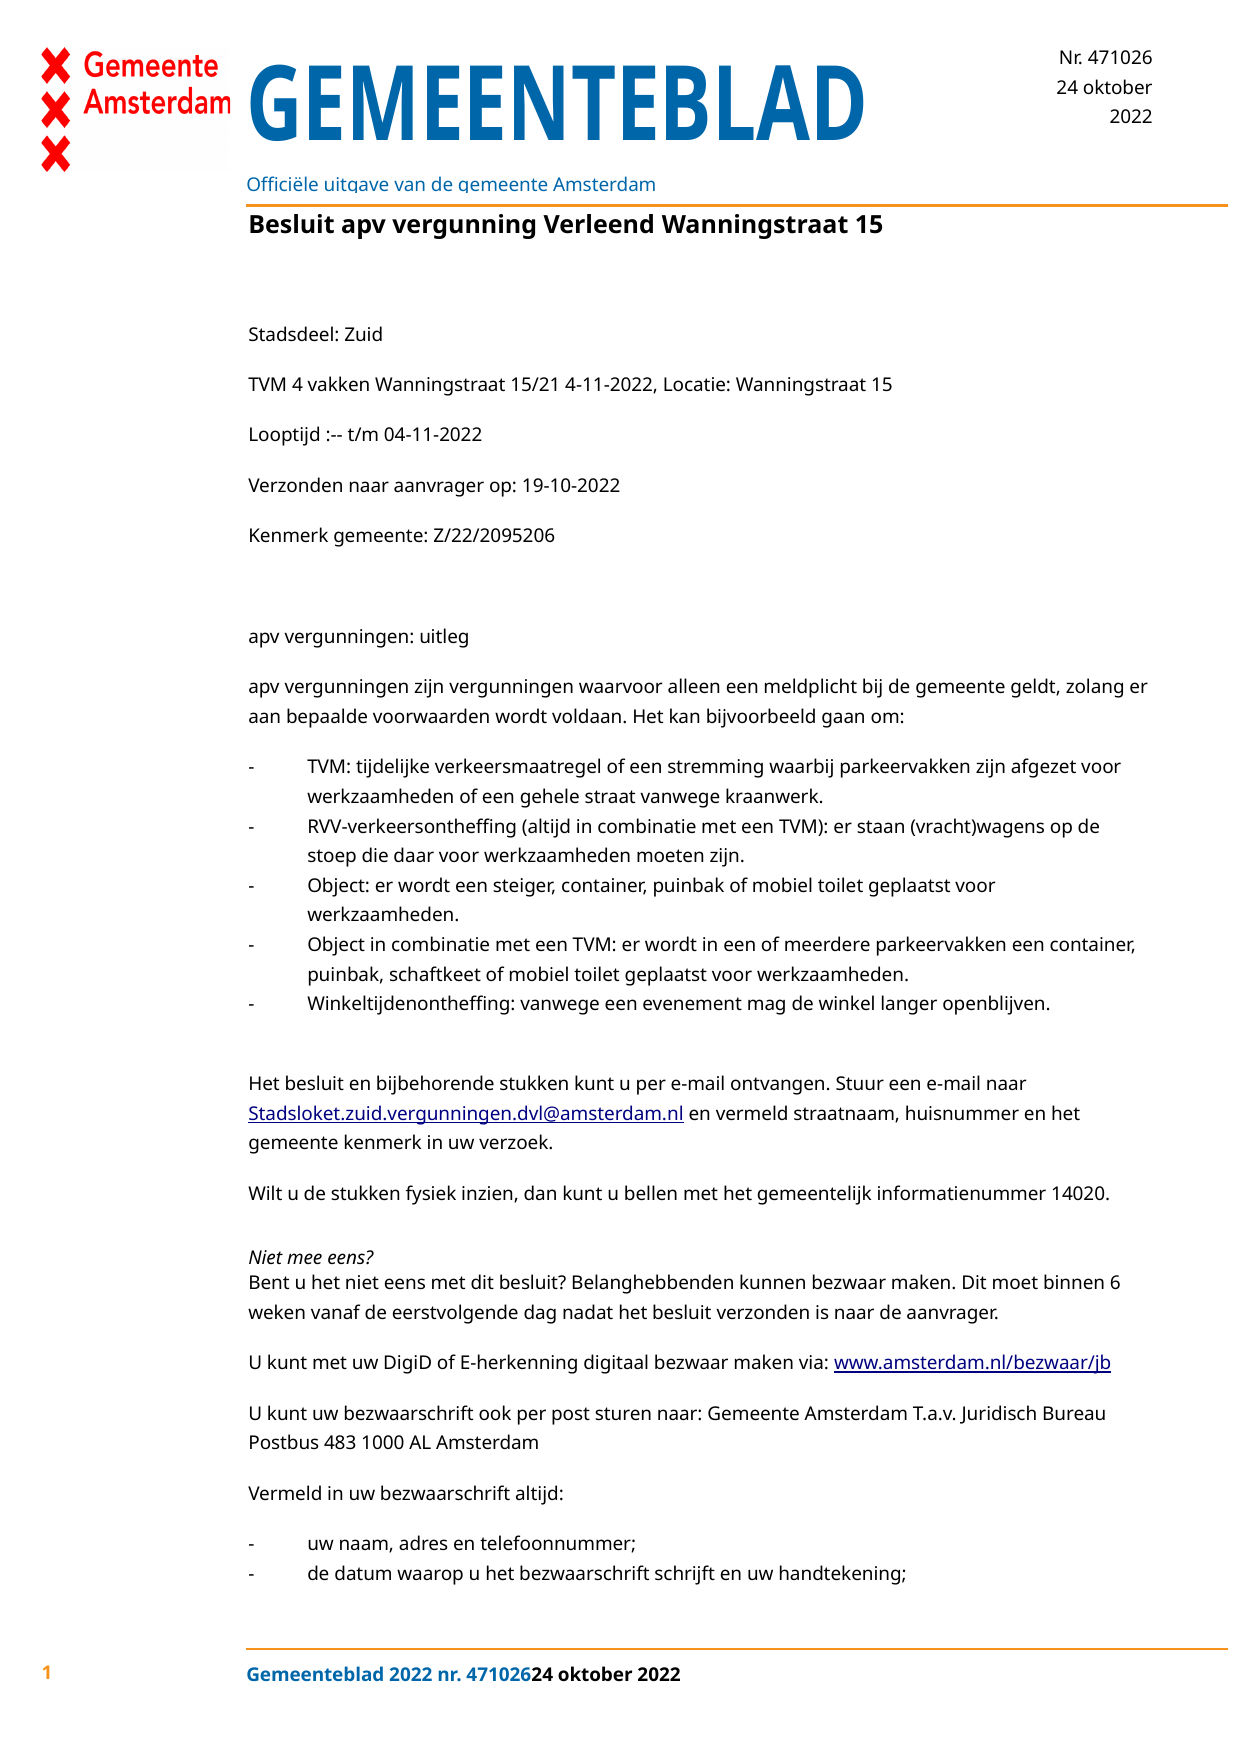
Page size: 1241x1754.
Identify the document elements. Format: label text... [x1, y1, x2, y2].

text Vermeld in uw bezwaarschrift altijd: [248, 1480, 1152, 1506]
list Object: er wordt een steiger, container, puinbak of mobiel toilet geplaatst voor werkzaamheden. [248, 872, 1152, 927]
text Verzonden naar aanvrager op: 19-10-2022 [248, 472, 1152, 498]
text Looptijd :-- t/m 04-11-2022 [248, 422, 1152, 447]
list uw naam, adres en telefoonnummer; [248, 1530, 1152, 1556]
text Niet mee eens? [248, 1244, 1152, 1269]
text TVM 4 vakken Wanningstraat 15/21 4-11-2022, Locatie: Wanningstraat 15 [248, 371, 1152, 397]
list Object in combinatie met een TVM: er wordt in een of meerdere parkeervakken een container, puinbak, schaftkeet of mobiel toilet geplaatst voor werkzaamheden. [248, 931, 1152, 986]
picture [41, 47, 231, 172]
list RVV-verkeersontheffing (altijd in combinatie met een TVM): er staan (vracht)wagens op de stoep die daar voor werkzaamheden moeten zijn. [248, 813, 1152, 868]
list TVM: tijdelijke verkeersmaatregel of een stremming waarbij parkeervakken zijn afgezet voor werkzaamheden of een gehele straat vanwege kraanwerk. [248, 754, 1152, 809]
text Het besluit en bijbehorende stukken kunt u per e-mail ontvangen. Stuur een e-mail naar Stadsloket.zuid.vergunningen.dvl@amsterdam.nl en vermeld straatnaam, huisnummer en het gemeente kenmerk in uw verzoek. [248, 1070, 1152, 1155]
text Kenmerk gemeente: Z/22/2095206 [248, 522, 1152, 548]
text Wilt u de stukken fysiek inzien, dan kunt u bellen met het gemeentelijk informatienummer 14020. [248, 1180, 1152, 1206]
list de datum waarop u het bezwaarschrift schrijft en uw handtekening; [248, 1560, 1152, 1586]
text Stadsdeel: Zuid [248, 321, 1152, 346]
text Bent u het niet eens met dit besluit? Belanghebbenden kunnen bezwaar maken. Dit moet binnen 6 weken vanaf de eerstvolgende dag nadat het besluit verzonden is naar de aanvrager. [248, 1269, 1152, 1325]
text apv vergunningen: uitleg [248, 623, 1152, 649]
text U kunt met uw DigiD of E-herkenning digitaal bezwaar maken via: www.amsterdam.nl/bezwaar/jb [248, 1349, 1152, 1375]
text U kunt uw bezwaarschrift ook per post sturen naar: Gemeente Amsterdam T.a.v. Juridisch Bureau Postbus 483 1000 AL Amsterdam [248, 1400, 1152, 1455]
text apv vergunningen zijn vergunningen waarvoor alleen een meldplicht bij de gemeente geldt, zolang er aan bepaalde voorwaarden wordt voldaan. Het kan bijvoorbeeld gaan om: [248, 674, 1152, 729]
text Besluit apv vergunning Verleend Wanningstraat 15 [248, 207, 1152, 241]
list Winkeltijdenontheffing: vanwege een evenement mag de winkel langer openblijven. [248, 990, 1152, 1016]
